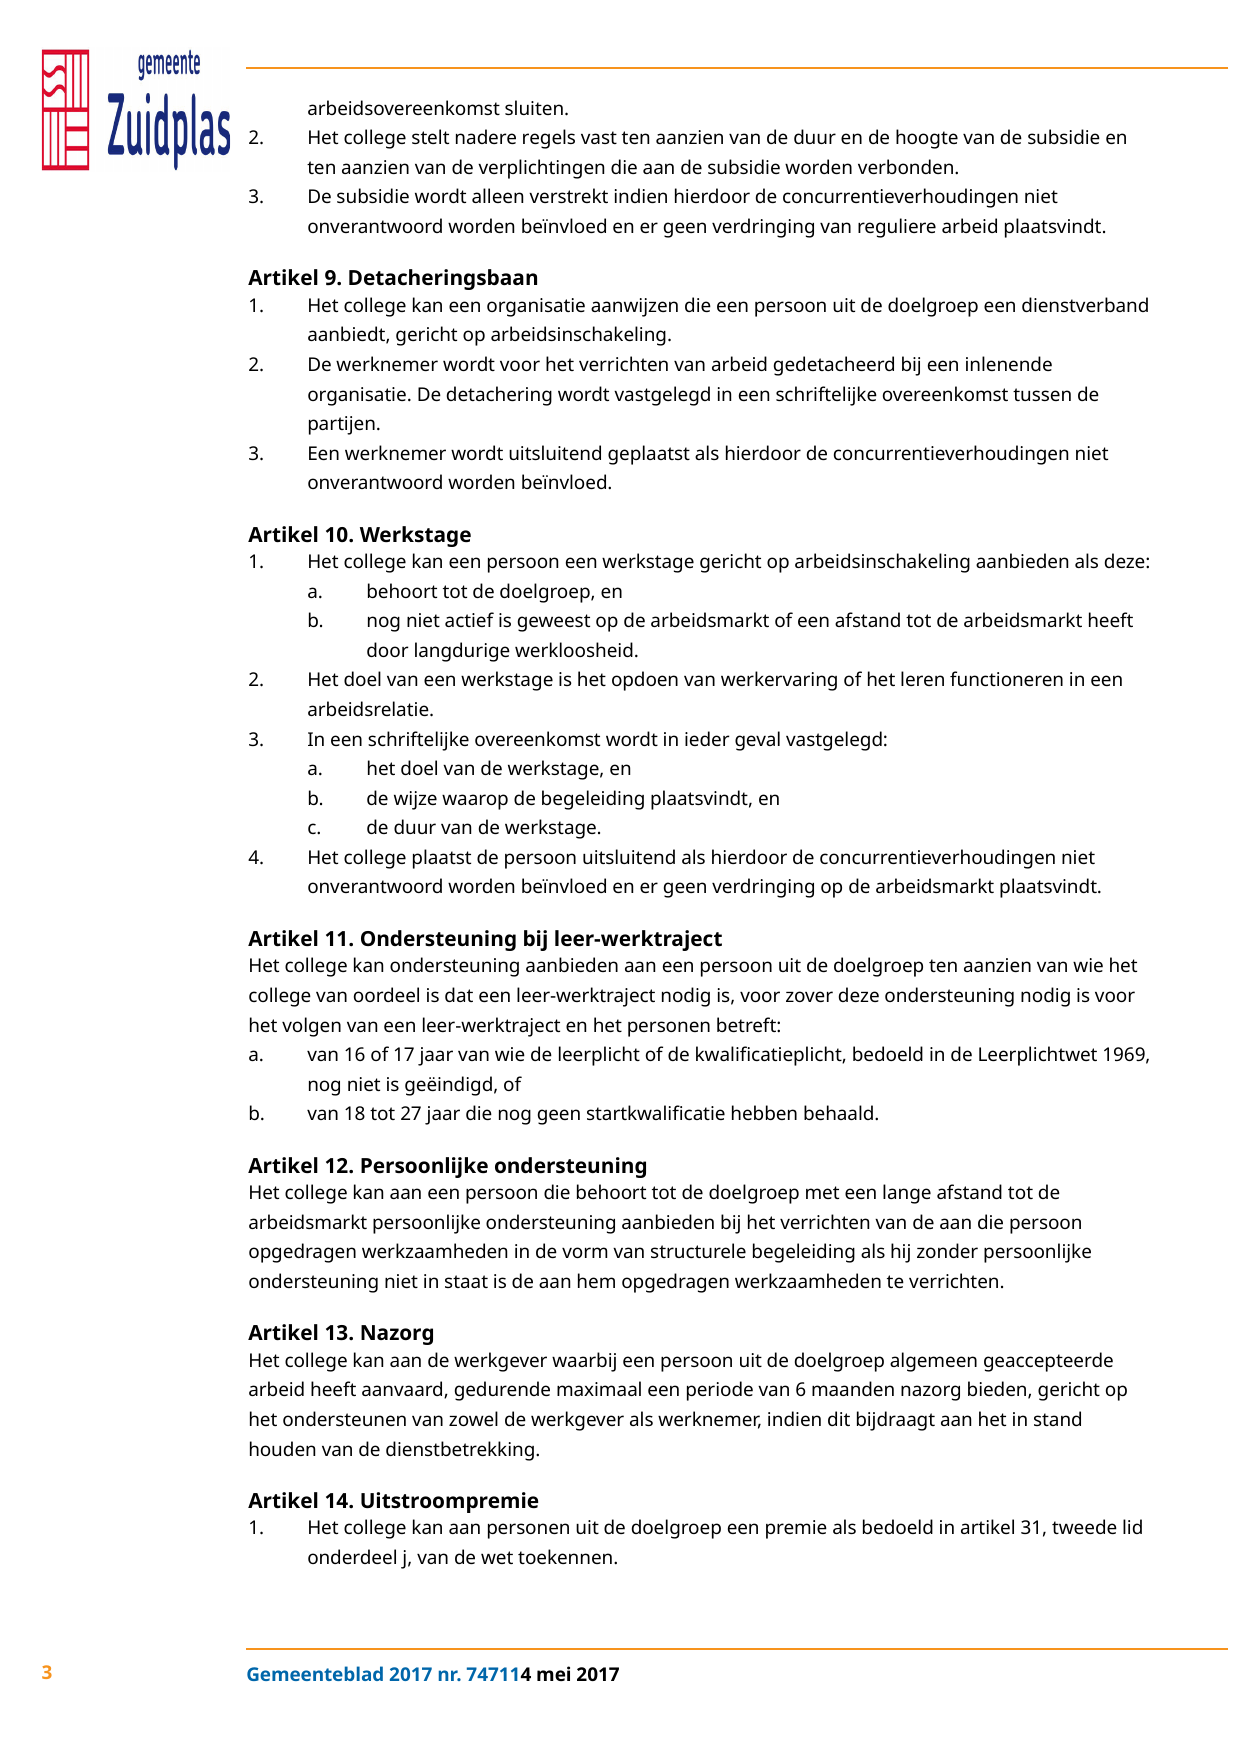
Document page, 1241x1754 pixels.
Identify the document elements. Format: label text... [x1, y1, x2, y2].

picture [41, 47, 231, 172]
list Een werknemer wordt uitsluitend geplaatst als hierdoor de concurrentieverhoudingen niet onverantwoord worden beïnvloed. [248, 440, 1152, 495]
list de wijze waarop de begeleiding plaatsvindt, en [307, 785, 1152, 811]
list Het college stelt nadere regels vast ten aanzien van de duur en de hoogte van de subsidie en ten aanzien van de verplichtingen die aan de subsidie worden verbonden. [248, 124, 1152, 180]
text Artikel 11. Ondersteuning bij leer-werktraject [248, 924, 1152, 953]
list In een schriftelijke overeenkomst wordt in ieder geval vastgelegd: [248, 726, 1152, 752]
text Artikel 13. Nazorg [248, 1318, 1152, 1347]
list nog niet actief is geweest op de arbeidsmarkt of een afstand tot de arbeidsmarkt heeft door langdurige werkloosheid. [307, 607, 1152, 663]
list van 18 tot 27 jaar die nog geen startkwalificatie hebben behaald. [248, 1101, 1152, 1126]
list Het college kan een persoon een werkstage gericht op arbeidsinschakeling aanbieden als deze: [248, 548, 1152, 574]
list Het college kan een organisatie aanwijzen die een persoon uit de doelgroep een dienstverband aanbiedt, gericht op arbeidsinschakeling. [248, 292, 1152, 347]
text Artikel 10. Werkstage [248, 520, 1152, 548]
text Het college kan aan een persoon die behoort tot de doelgroep met een lange afstand tot de arbeidsmarkt persoonlijke ondersteuning aanbieden bij het verrichten van de aan die persoon opgedragen werkzaamheden in de vorm van structurele begeleiding als hij zonder persoonlijke ondersteuning niet in staat is de aan hem opgedragen werkzaamheden te verrichten. [248, 1179, 1152, 1294]
list De werknemer wordt voor het verrichten van arbeid gedetacheerd bij een inlenende organisatie. De detachering wordt vastgelegd in een schriftelijke overeenkomst tussen de partijen. [248, 351, 1152, 436]
text Artikel 12. Persoonlijke ondersteuning [248, 1151, 1152, 1179]
list De subsidie wordt alleen verstrekt indien hierdoor de concurrentieverhoudingen niet onverantwoord worden beïnvloed en er geen verdringing van reguliere arbeid plaatsvindt. [248, 183, 1152, 239]
text Het college kan aan de werkgever waarbij een persoon uit de doelgroep algemeen geaccepteerde arbeid heeft aanvaard, gedurende maximaal een periode van 6 maanden nazorg bieden, gericht op het ondersteunen van zowel de werkgever als werknemer, indien dit bijdraagt aan het in stand houden van de dienstbetrekking. [248, 1347, 1152, 1461]
list Het college plaatst de persoon uitsluitend als hierdoor de concurrentieverhoudingen niet onverantwoord worden beïnvloed en er geen verdringing op de arbeidsmarkt plaatsvindt. [248, 844, 1152, 899]
list het doel van de werkstage, en [307, 755, 1152, 781]
text Het college kan ondersteuning aanbieden aan een persoon uit de doelgroep ten aanzien van wie het college van oordeel is dat een leer-werktraject nodig is, voor zover deze ondersteuning nodig is voor het volgen van een leer-werktraject en het personen betreft: [248, 953, 1152, 1037]
text Artikel 14. Uitstroompremie [248, 1486, 1152, 1514]
list arbeidsovereenkomst sluiten. [248, 95, 1152, 121]
list Het doel van een werkstage is het opdoen van werkervaring of het leren functioneren in een arbeidsrelatie. [248, 667, 1152, 722]
text Artikel 9. Detacheringsbaan [248, 263, 1152, 292]
list de duur van de werkstage. [307, 814, 1152, 840]
list Het college kan aan personen uit de doelgroep een premie als bedoeld in artikel 31, tweede lid onderdeel j, van de wet toekennen. [248, 1514, 1152, 1570]
list behoort tot de doelgroep, en [307, 578, 1152, 604]
list van 16 of 17 jaar van wie de leerplicht of de kwalificatieplicht, bedoeld in de Leerplichtwet 1969, nog niet is geëindigd, of [248, 1041, 1152, 1097]
